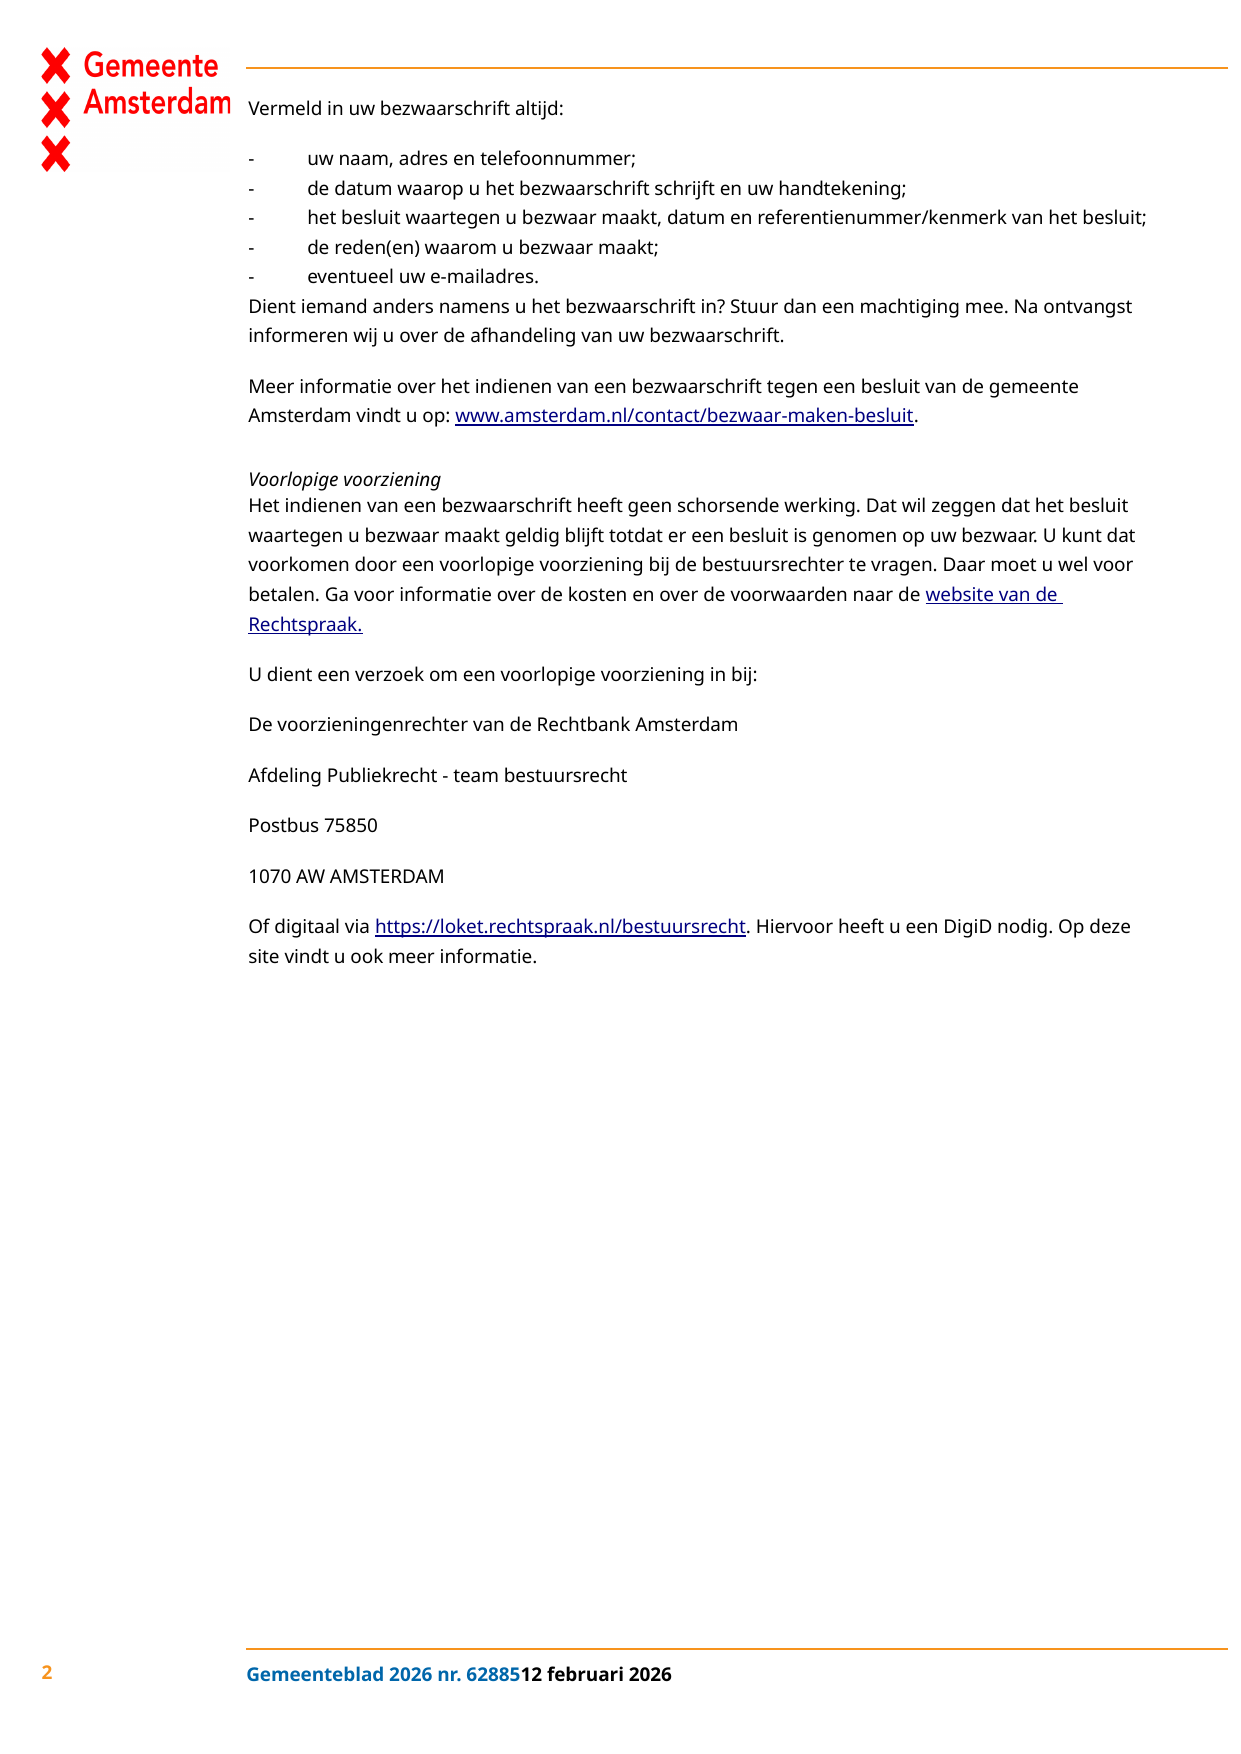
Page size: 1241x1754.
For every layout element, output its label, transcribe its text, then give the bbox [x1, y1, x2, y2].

text Meer informatie over het indienen van een bezwaarschrift tegen een besluit van de gemeente Amsterdam vindt u op: www.amsterdam.nl/contact/bezwaar-maken-besluit. [248, 373, 1152, 428]
text Het indienen van een bezwaarschrift heeft geen schorsende werking. Dat wil zeggen dat het besluit waartegen u bezwaar maakt geldig blijft totdat er een besluit is genomen op uw bezwaar. U kunt dat voorkomen door een voorlopige voorziening bij de bestuursrechter te vragen. Daar moet u wel voor betalen. Ga voor informatie over de kosten en over de voorwaarden naar de website van de Rechtspraak. [248, 492, 1152, 636]
text Dient iemand anders namens u het bezwaarschrift in? Stuur dan een machtiging mee. Na ontvangst informeren wij u over de afhandeling van uw bezwaarschrift. [248, 293, 1152, 348]
list de reden(en) waarom u bezwaar maakt; [248, 234, 1152, 260]
text Of digitaal via https://loket.rechtspraak.nl/bestuursrecht. Hiervoor heeft u een DigiD nodig. Op deze site vindt u ook meer informatie. [248, 913, 1152, 968]
list het besluit waartegen u bezwaar maakt, datum en referentienummer/kenmerk van het besluit; [248, 204, 1152, 230]
text Afdeling Publiekrecht - team bestuursrecht [248, 762, 1152, 788]
text Vermeld in uw bezwaarschrift altijd: [248, 95, 1152, 121]
list eventueel uw e-mailadres. [248, 263, 1152, 289]
text Postbus 75850 [248, 812, 1152, 838]
text 1070 AW AMSTERDAM [248, 863, 1152, 888]
picture [41, 47, 231, 172]
text U dient een verzoek om een voorlopige voorziening in bij: [248, 661, 1152, 687]
list uw naam, adres en telefoonnummer; [248, 145, 1152, 171]
text Voorlopige voorziening [248, 467, 1152, 492]
list de datum waarop u het bezwaarschrift schrijft en uw handtekening; [248, 175, 1152, 201]
text De voorzieningenrechter van de Rechtbank Amsterdam [248, 712, 1152, 737]
